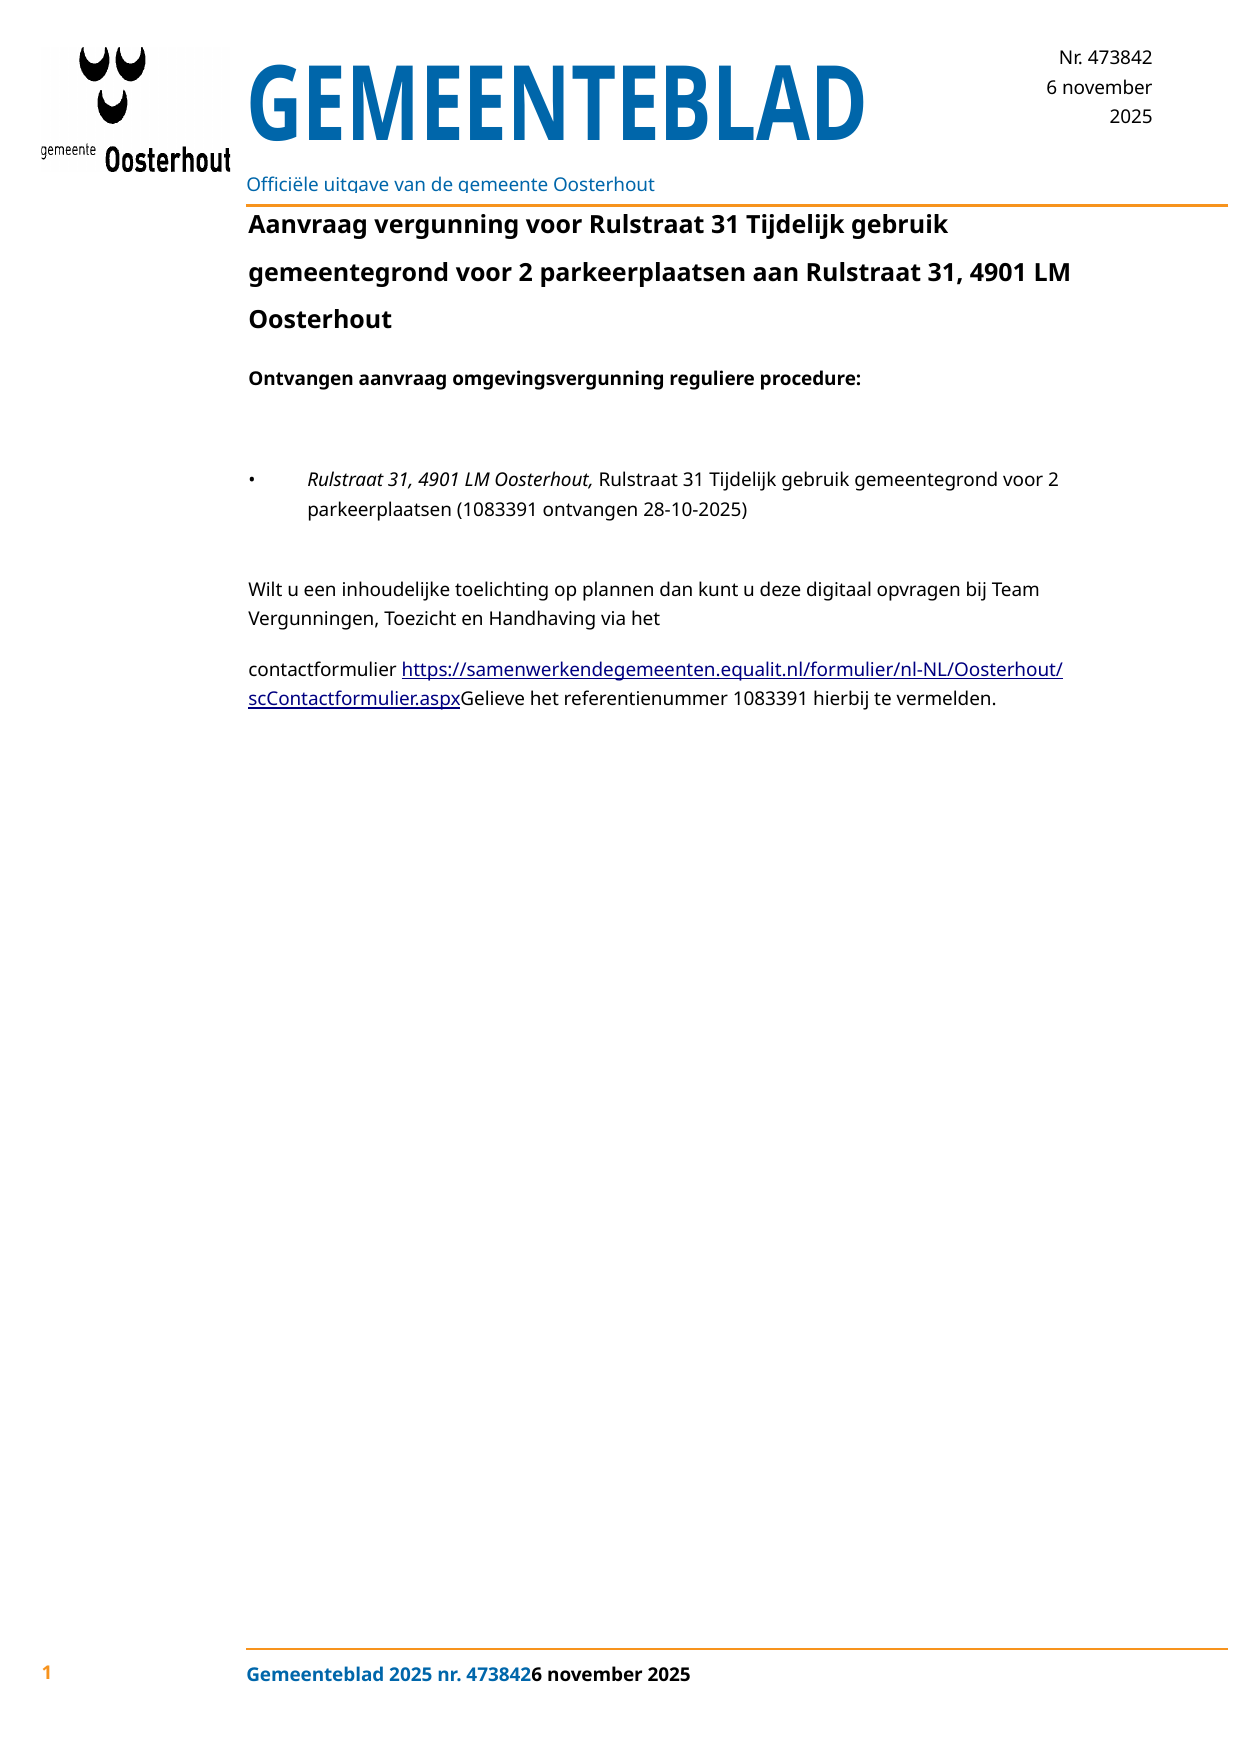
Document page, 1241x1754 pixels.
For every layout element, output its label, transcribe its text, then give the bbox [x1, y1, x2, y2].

picture [41, 47, 231, 172]
text Aanvraag vergunning voor Rulstraat 31 Tijdelijk gebruik gemeentegrond voor 2 parkeerplaatsen aan Rulstraat 31, 4901 LM Oosterhout [248, 207, 1152, 336]
list Rulstraat 31, 4901 LM Oosterhout, Rulstraat 31 Tijdelijk gebruik gemeentegrond voor 2 parkeerplaatsen (1083391 ontvangen 28-10-2025) [248, 466, 1152, 522]
text Ontvangen aanvraag omgevingsvergunning reguliere procedure: [248, 366, 1152, 391]
text contactformulier https://samenwerkendegemeenten.equalit.nl/formulier/nl-NL/Oosterhout/scContactformulier.aspxGelieve het referentienummer 1083391 hierbij te vermelden. [248, 656, 1152, 711]
text Wilt u een inhoudelijke toelichting op plannen dan kunt u deze digitaal opvragen bij Team Vergunningen, Toezicht en Handhaving via het [248, 576, 1152, 631]
